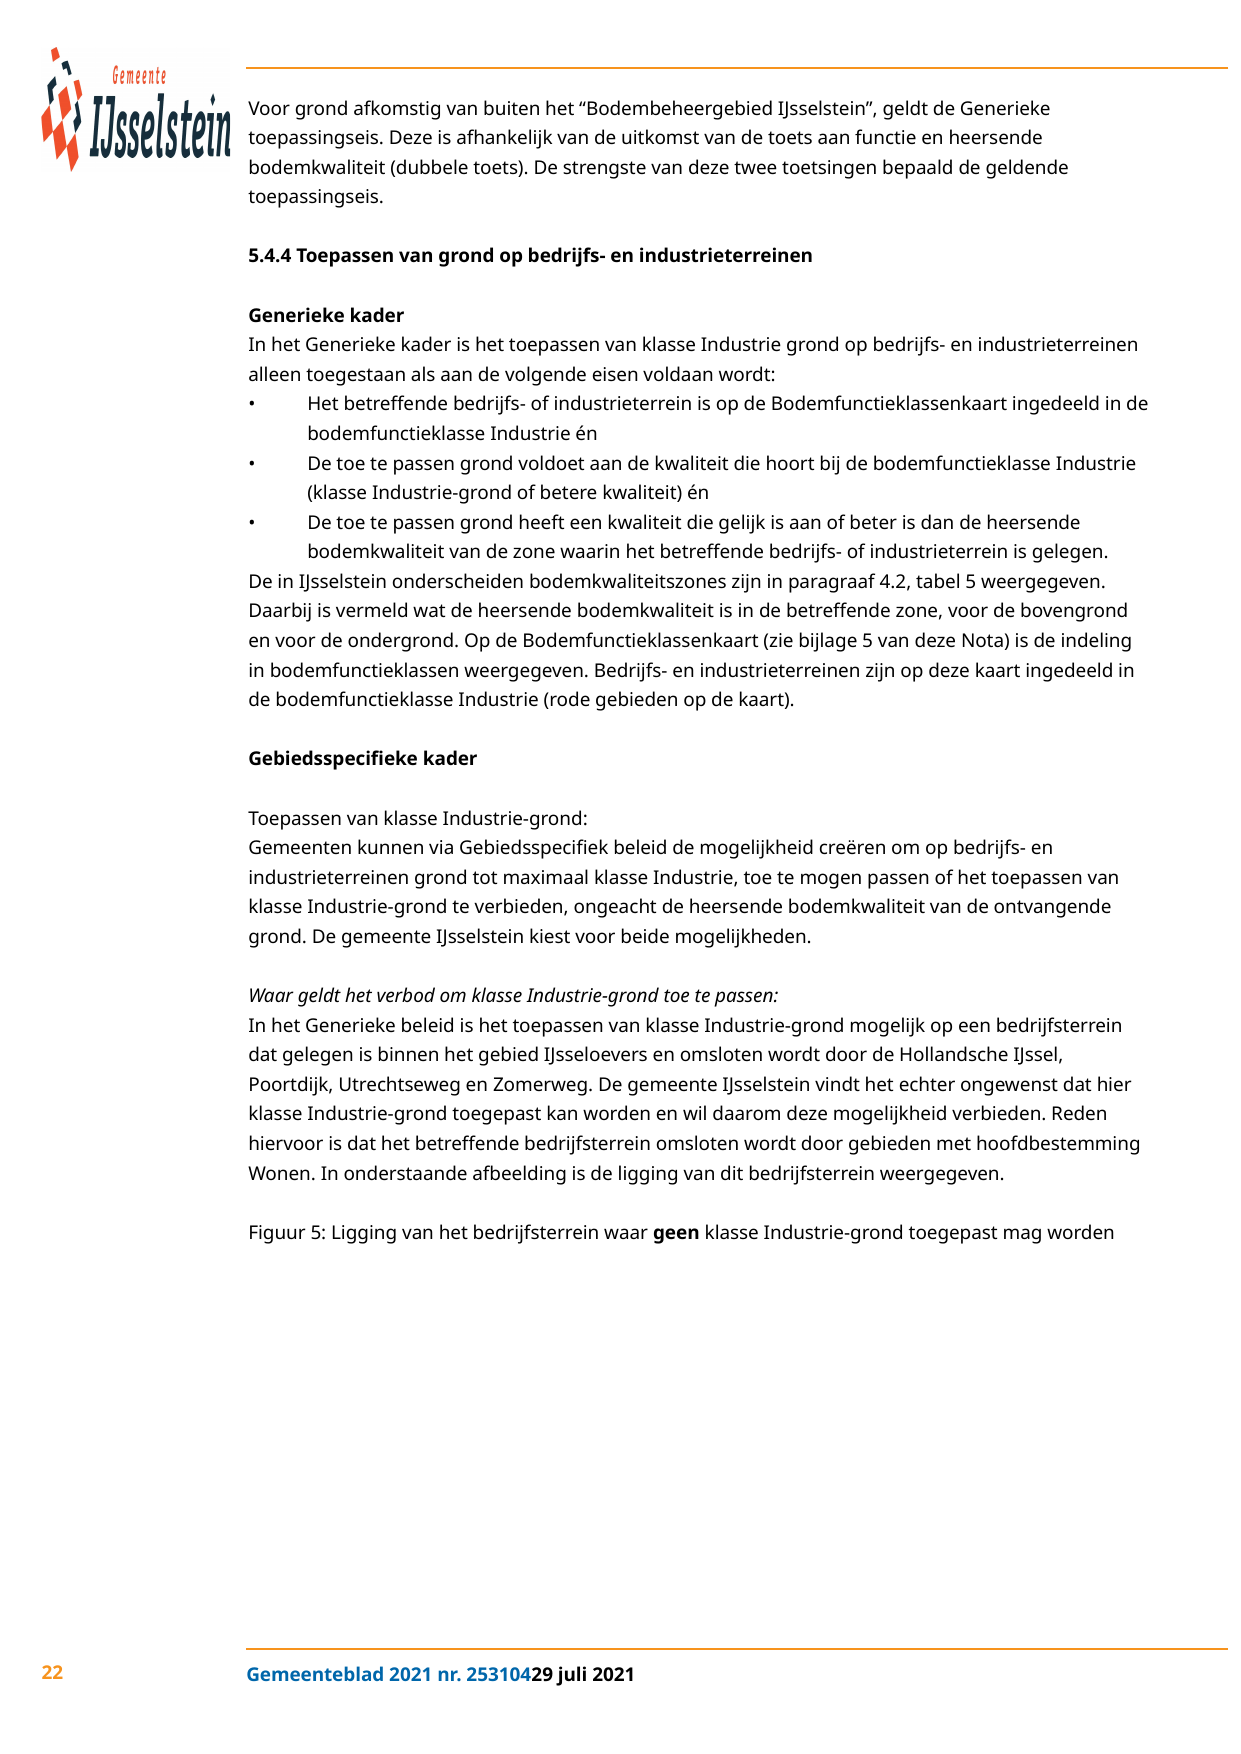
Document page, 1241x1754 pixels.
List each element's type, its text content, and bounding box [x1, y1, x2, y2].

text Figuur 5: Ligging van het bedrijfsterrein waar geen klasse Industrie-grond toegepast mag worden [248, 1219, 1152, 1245]
text Gemeenten kunnen via Gebiedsspecifiek beleid de mogelijkheid creëren om op bedrijfs- en industrieterreinen grond tot maximaal klasse Industrie, toe te mogen passen of het toepassen van klasse Industrie-grond te verbieden, ongeacht de heersende bodemkwaliteit van de ontvangende grond. De gemeente IJsselstein kiest voor beide mogelijkheden. [248, 834, 1152, 949]
list Het betreffende bedrijfs- of industrieterrein is op de Bodemfunctieklassenkaart ingedeeld in de bodemfunctieklasse Industrie én [248, 391, 1152, 446]
list De toe te passen grond heeft een kwaliteit die gelijk is aan of beter is dan de heersende bodemkwaliteit van de zone waarin het betreffende bedrijfs- of industrieterrein is gelegen. [248, 509, 1152, 564]
text Generieke kader [248, 302, 1152, 328]
list De toe te passen grond voldoet aan de kwaliteit die hoort bij de bodemfunctieklasse Industrie (klasse Industrie-grond of betere kwaliteit) én [248, 450, 1152, 505]
text 5.4.4 Toepassen van grond op bedrijfs- en industrieterreinen [248, 243, 1152, 268]
text In het Generieke beleid is het toepassen van klasse Industrie-grond mogelijk op een bedrijfsterrein dat gelegen is binnen het gebied IJsseloevers en omsloten wordt door de Hollandsche IJssel, Poortdijk, Utrechtseweg en Zomerweg. De gemeente IJsselstein vindt het echter ongewenst dat hier klasse Industrie-grond toegepast kan worden en wil daarom deze mogelijkheid verbieden. Reden hiervoor is dat het betreffende bedrijfsterrein omsloten wordt door gebieden met hoofdbestemming Wonen. In onderstaande afbeelding is de ligging van dit bedrijfsterrein weergegeven. [248, 1012, 1152, 1186]
text Voor grond afkomstig van buiten het “Bodembeheergebied IJsselstein”, geldt de Generieke toepassingseis. Deze is afhankelijk van de uitkomst van de toets aan functie en heersende bodemkwaliteit (dubbele toets). De strengste van deze twee toetsingen bepaald de geldende toepassingseis. [248, 95, 1152, 209]
text Gebiedsspecifieke kader [248, 746, 1152, 771]
picture [41, 47, 231, 172]
text De in IJsselstein onderscheiden bodemkwaliteitszones zijn in paragraaf 4.2, tabel 5 weergegeven. Daarbij is vermeld wat de heersende bodemkwaliteit is in de betreffende zone, voor de bovengrond en voor de ondergrond. Op de Bodemfunctieklassenkaart (zie bijlage 5 van deze Nota) is de indeling in bodemfunctieklassen weergegeven. Bedrijfs- en industrieterreinen zijn op deze kaart ingedeeld in de bodemfunctieklasse Industrie (rode gebieden op de kaart). [248, 568, 1152, 712]
text Waar geldt het verbod om klasse Industrie-grond toe te passen: [248, 982, 1152, 1008]
text In het Generieke kader is het toepassen van klasse Industrie grond op bedrijfs- en industrieterreinen alleen toegestaan als aan de volgende eisen voldaan wordt: [248, 331, 1152, 387]
text Toepassen van klasse Industrie-grond: [248, 805, 1152, 831]
